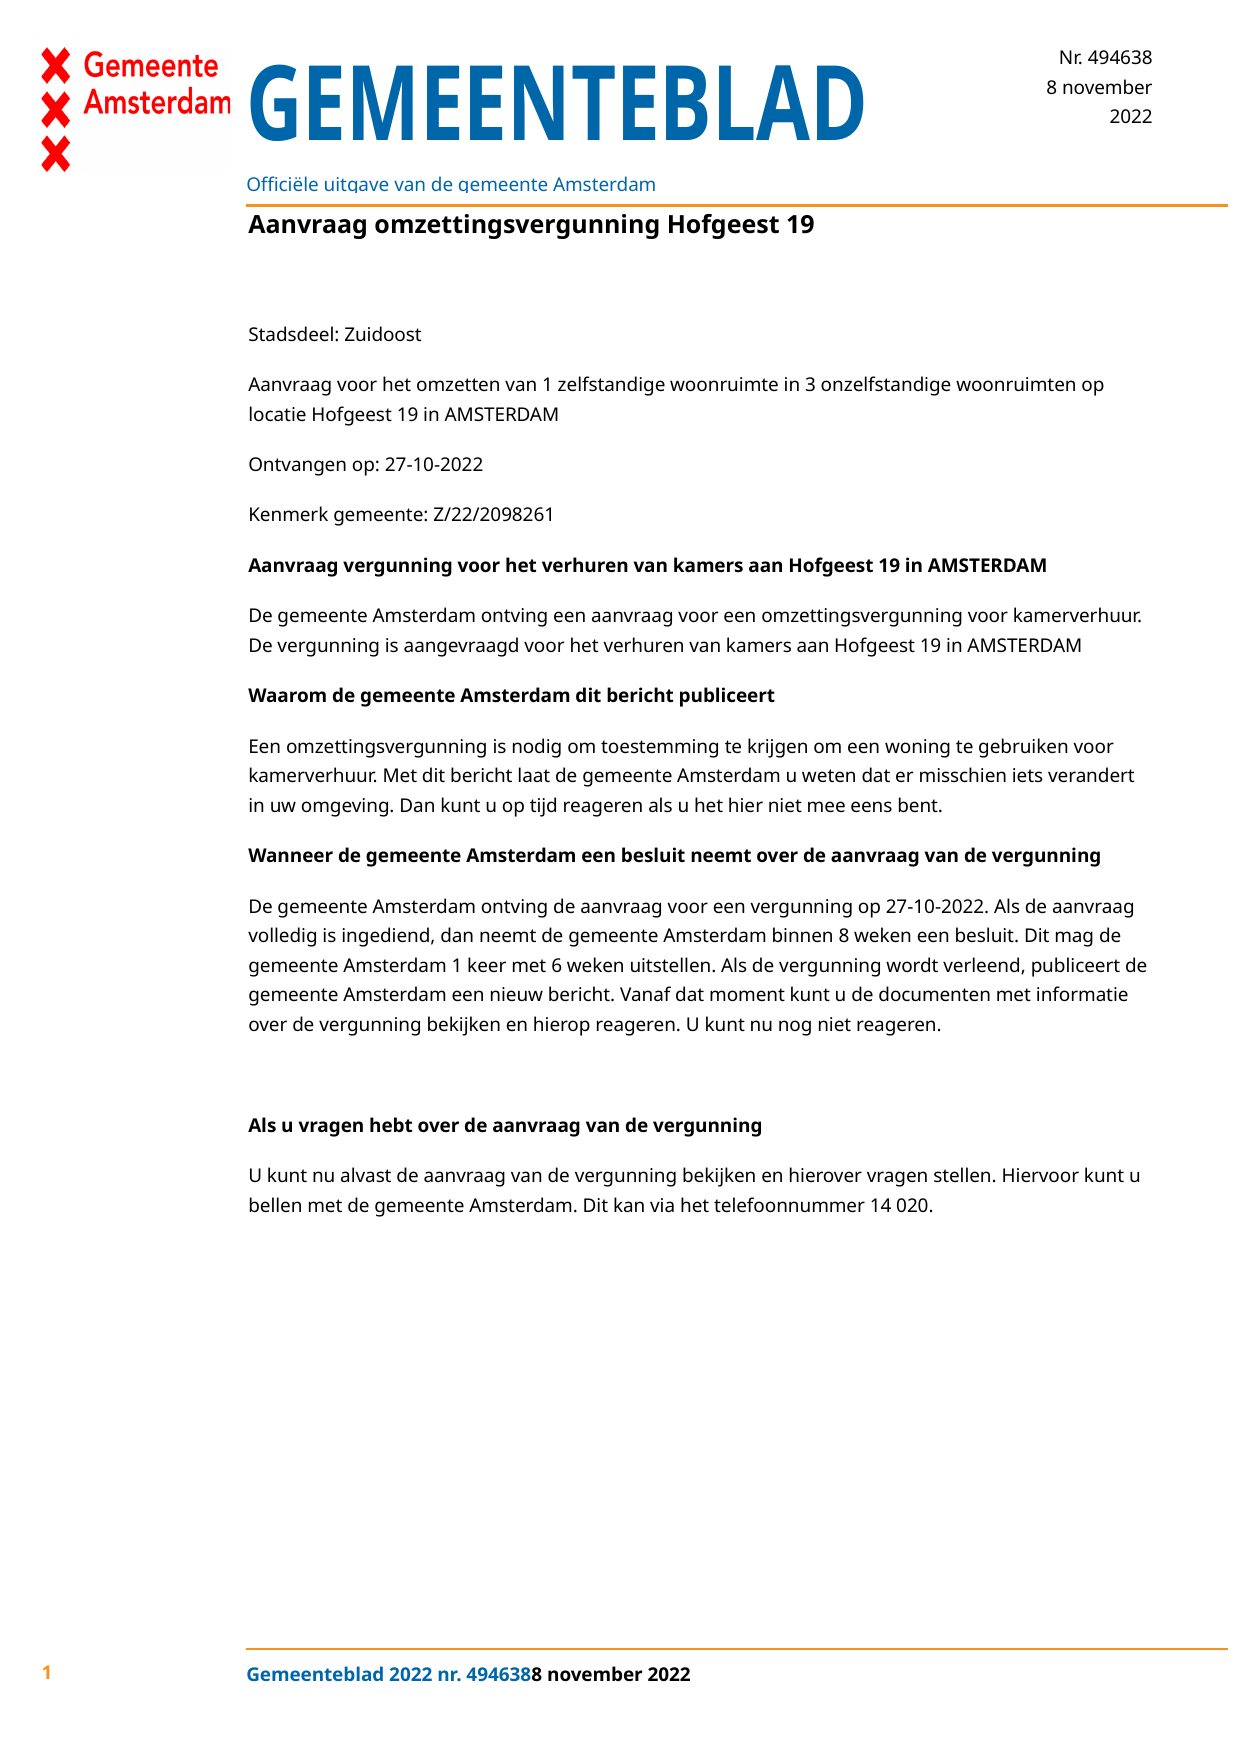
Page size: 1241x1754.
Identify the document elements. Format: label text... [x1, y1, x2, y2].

text Wanneer de gemeente Amsterdam een besluit neemt over de aanvraag van de vergunning [248, 842, 1152, 868]
text Aanvraag voor het omzetten van 1 zelfstandige woonruimte in 3 onzelfstandige woonruimten op locatie Hofgeest 19 in AMSTERDAM [248, 371, 1152, 426]
text Ontvangen op: 27-10-2022 [248, 451, 1152, 477]
text U kunt nu alvast de aanvraag van de vergunning bekijken en hierover vragen stellen. Hiervoor kunt u bellen met de gemeente Amsterdam. Dit kan via het telefoonnummer 14 020. [248, 1162, 1152, 1218]
picture [41, 47, 231, 172]
text De gemeente Amsterdam ontving een aanvraag voor een omzettingsvergunning voor kamerverhuur. De vergunning is aangevraagd voor het verhuren van kamers aan Hofgeest 19 in AMSTERDAM [248, 602, 1152, 658]
text Aanvraag vergunning voor het verhuren van kamers aan Hofgeest 19 in AMSTERDAM [248, 552, 1152, 578]
text Stadsdeel: Zuidoost [248, 321, 1152, 346]
text Waarom de gemeente Amsterdam dit bericht publiceert [248, 682, 1152, 708]
text De gemeente Amsterdam ontving de aanvraag voor een vergunning op 27-10-2022. Als de aanvraag volledig is ingediend, dan neemt de gemeente Amsterdam binnen 8 weken een besluit. Dit mag de gemeente Amsterdam 1 keer met 6 weken uitstellen. Als de vergunning wordt verleend, publiceert de gemeente Amsterdam een nieuw bericht. Vanaf dat moment kunt u de documenten met informatie over de vergunning bekijken en hierop reageren. U kunt nu nog niet reageren. [248, 893, 1152, 1037]
text Aanvraag omzettingsvergunning Hofgeest 19 [248, 207, 1152, 241]
text Als u vragen hebt over de aanvraag van de vergunning [248, 1112, 1152, 1138]
text Kenmerk gemeente: Z/22/2098261 [248, 502, 1152, 527]
text Een omzettingsvergunning is nodig om toestemming te krijgen om een woning te gebruiken voor kamerverhuur. Met dit bericht laat de gemeente Amsterdam u weten dat er misschien iets verandert in uw omgeving. Dan kunt u op tijd reageren als u het hier niet mee eens bent. [248, 733, 1152, 818]
